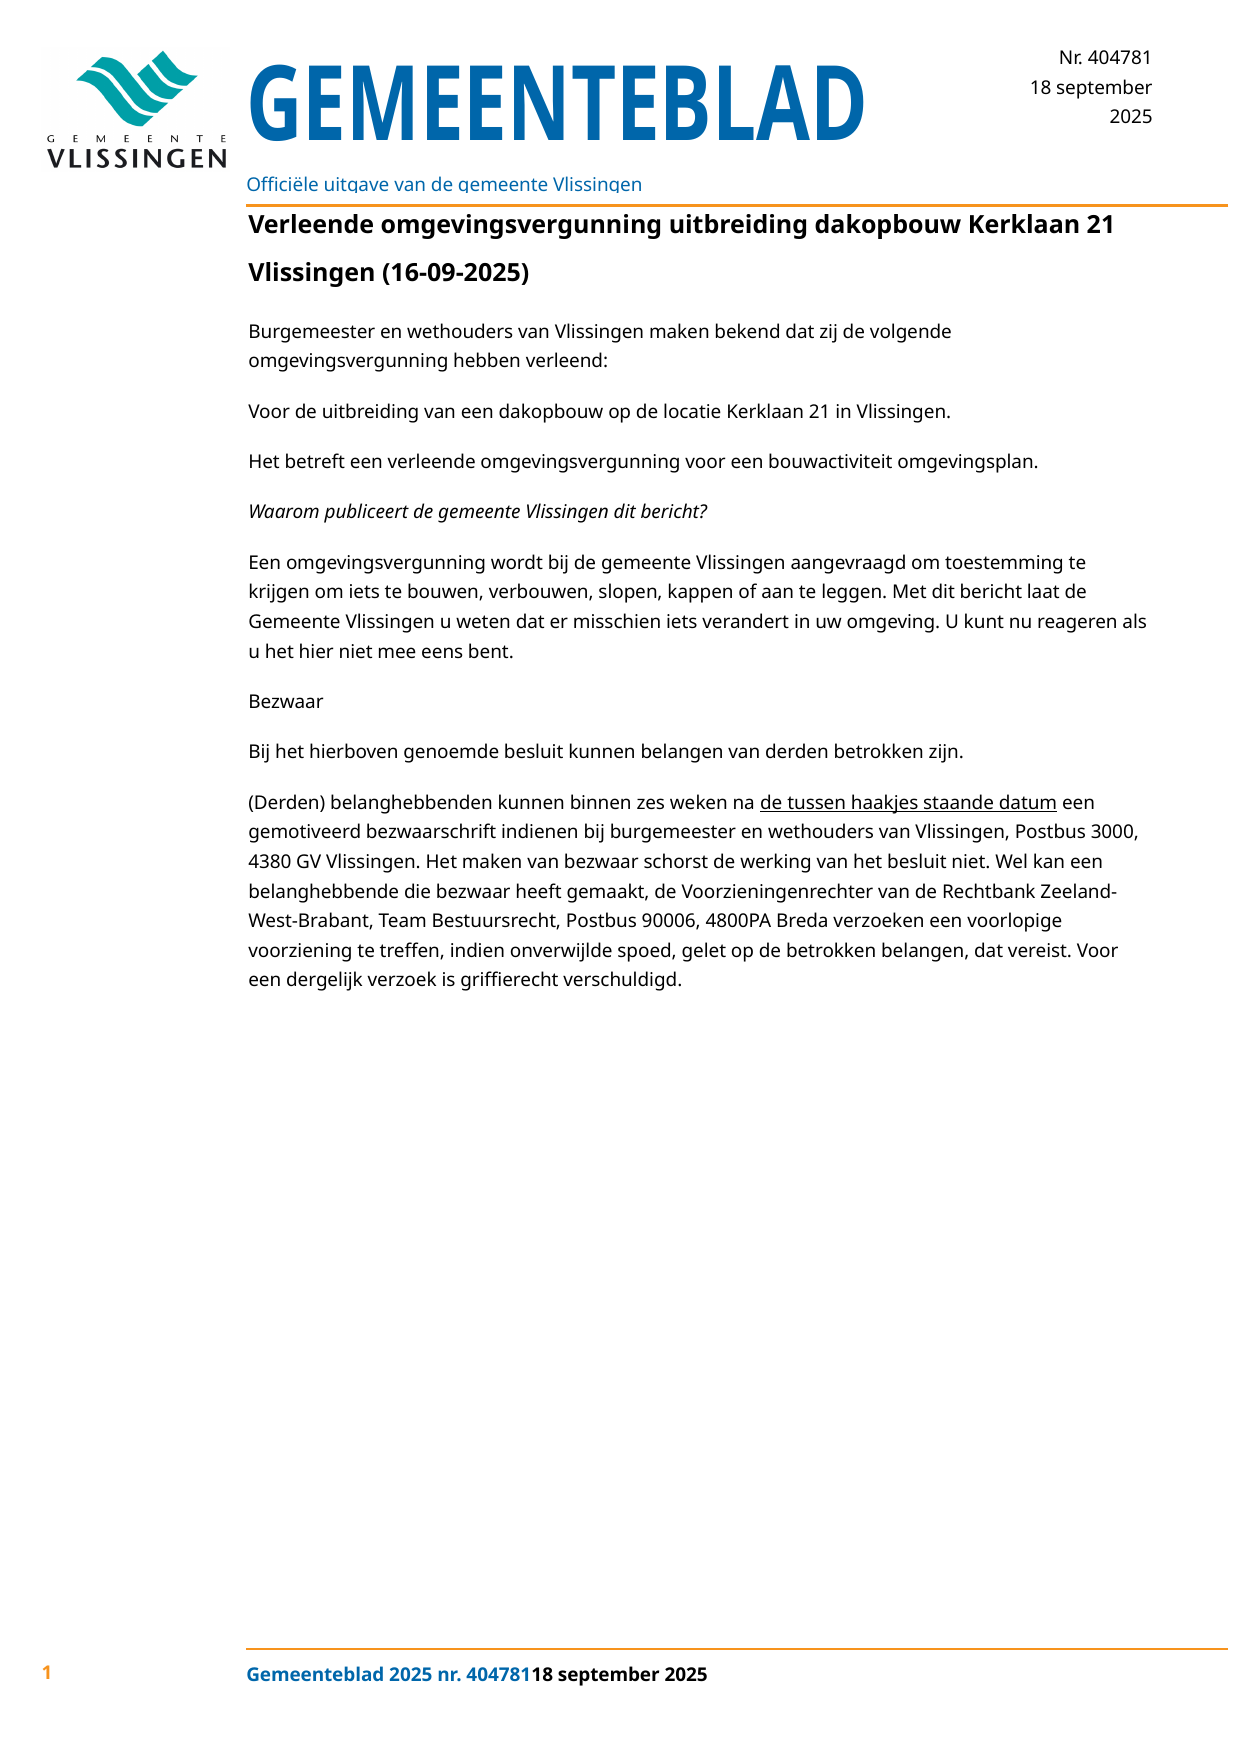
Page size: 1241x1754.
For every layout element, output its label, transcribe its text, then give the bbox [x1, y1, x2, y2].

text Verleende omgevingsvergunning uitbreiding dakopbouw Kerklaan 21 Vlissingen (16-09-2025) [248, 207, 1152, 288]
text (Derden) belanghebbenden kunnen binnen zes weken na de tussen haakjes staande datum een gemotiveerd bezwaarschrift indienen bij burgemeester en wethouders van Vlissingen, Postbus 3000, 4380 GV Vlissingen. Het maken van bezwaar schorst de werking van het besluit niet. Wel kan een belanghebbende die bezwaar heeft gemaakt, de Voorzieningenrechter van de Rechtbank Zeeland-West-Brabant, Team Bestuursrecht, Postbus 90006, 4800PA Breda verzoeken een voorlopige voorziening te treffen, indien onverwijlde spoed, gelet op de betrokken belangen, dat vereist. Voor een dergelijk verzoek is griffierecht verschuldigd. [248, 789, 1152, 992]
text Voor de uitbreiding van een dakopbouw op de locatie Kerklaan 21 in Vlissingen. [248, 398, 1152, 424]
text Het betreft een verleende omgevingsvergunning voor een bouwactiviteit omgevingsplan. [248, 448, 1152, 474]
text Bezwaar [248, 688, 1152, 714]
text Burgemeester en wethouders van Vlissingen maken bekend dat zij de volgende omgevingsvergunning hebben verleend: [248, 318, 1152, 373]
text Een omgevingsvergunning wordt bij de gemeente Vlissingen aangevraagd om toestemming te krijgen om iets te bouwen, verbouwen, slopen, kappen of aan te leggen. Met dit bericht laat de Gemeente Vlissingen u weten dat er misschien iets verandert in uw omgeving. U kunt nu reageren als u het hier niet mee eens bent. [248, 549, 1152, 664]
text Bij het hierboven genoemde besluit kunnen belangen van derden betrokken zijn. [248, 739, 1152, 764]
text Waarom publiceert de gemeente Vlissingen dit bericht? [248, 499, 1152, 524]
picture [41, 47, 231, 172]
